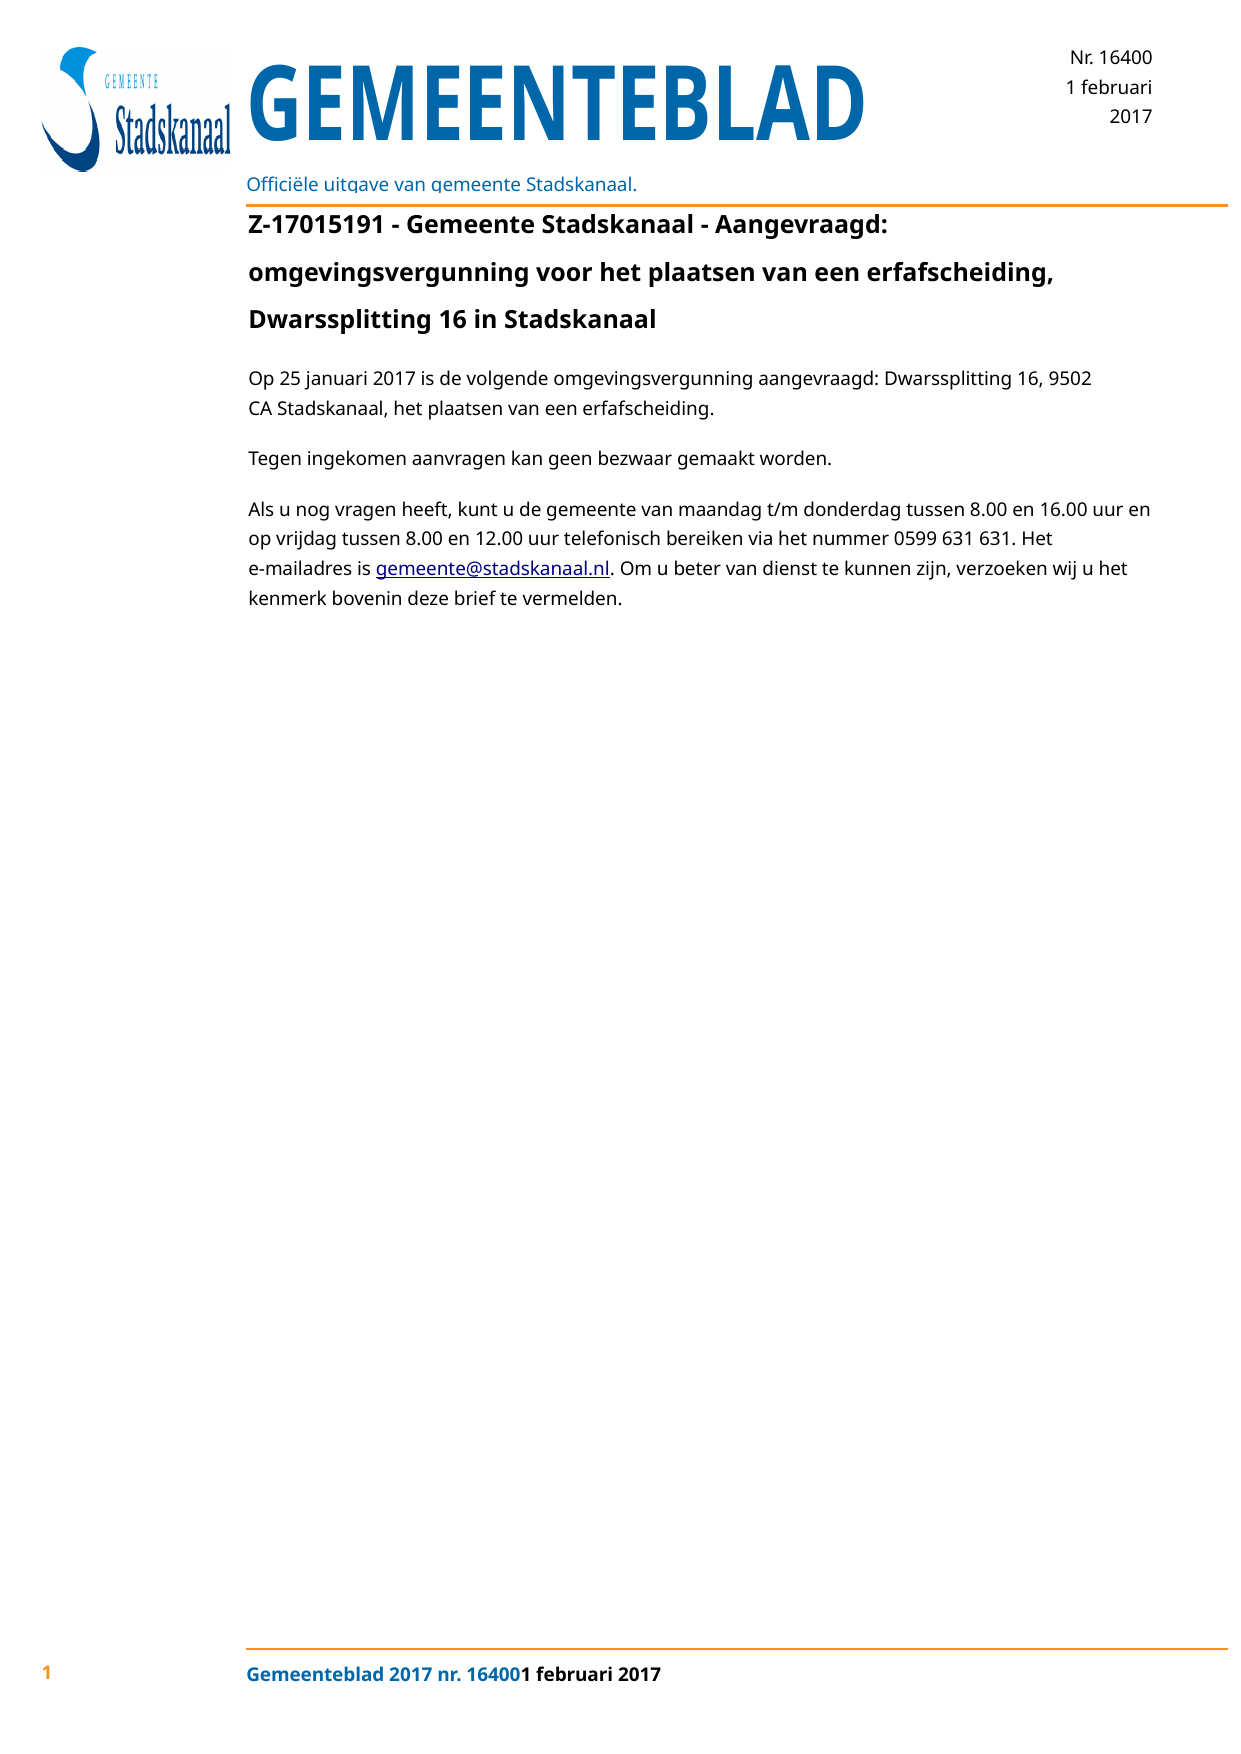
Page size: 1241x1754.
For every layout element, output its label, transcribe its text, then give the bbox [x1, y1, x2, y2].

picture [41, 47, 231, 172]
text Tegen ingekomen aanvragen kan geen bezwaar gemaakt worden. [248, 446, 1152, 471]
text Als u nog vragen heeft, kunt u de gemeente van maandag t/m donderdag tussen 8.00 en 16.00 uur en op vrijdag tussen 8.00 en 12.00 uur telefonisch bereiken via het nummer 0599 631 631. Het e‑mailadres is gemeente@stadskanaal.nl. Om u beter van dienst te kunnen zijn, verzoeken wij u het kenmerk bovenin deze brief te vermelden. [248, 496, 1152, 610]
text Z-17015191 - Gemeente Stadskanaal - Aangevraagd: omgevingsvergunning voor het plaatsen van een erfafscheiding, Dwarssplitting 16 in Stadskanaal [248, 207, 1152, 336]
text Op 25 januari 2017 is de volgende omgevingsvergunning aangevraagd: Dwarssplitting 16, 9502 CA Stadskanaal, het plaatsen van een erfafscheiding. [248, 366, 1152, 421]
